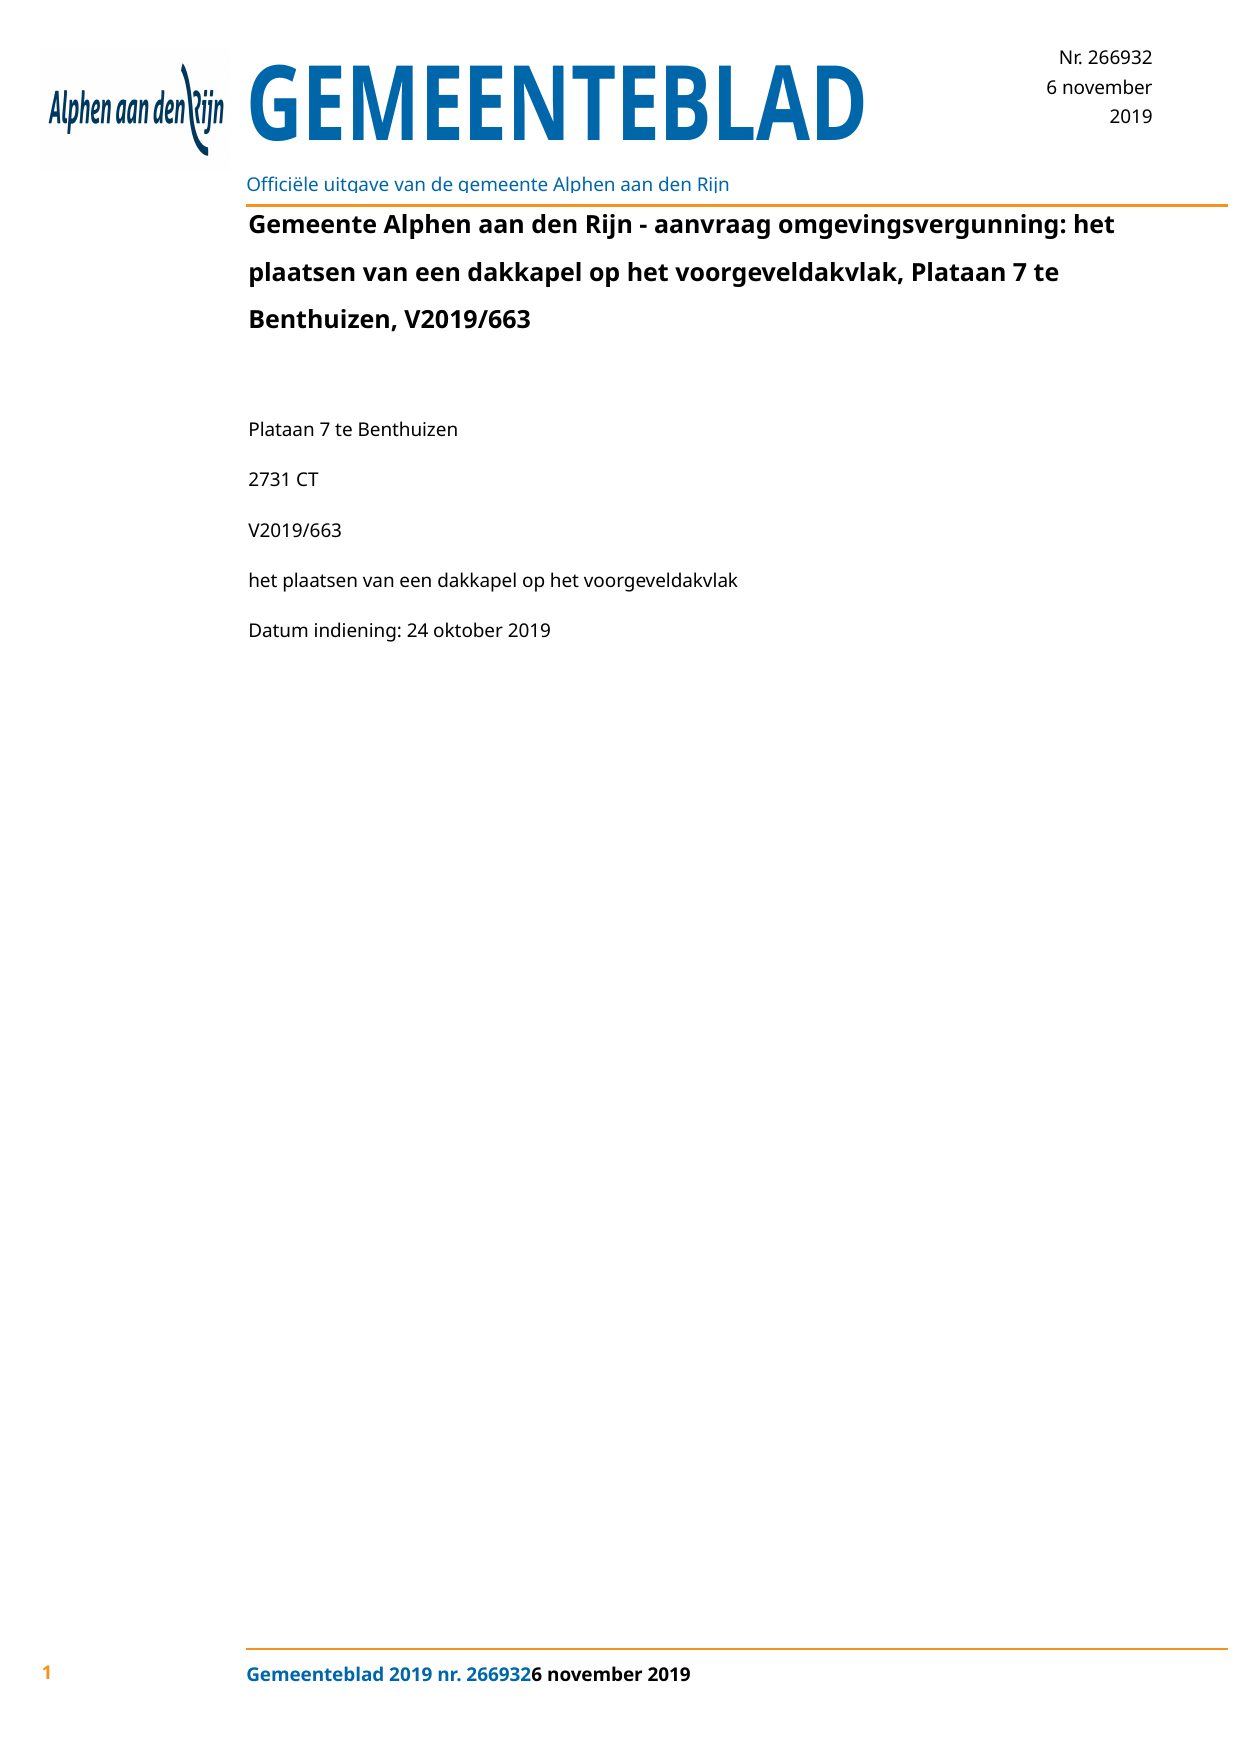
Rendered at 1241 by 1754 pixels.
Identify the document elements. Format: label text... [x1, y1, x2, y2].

text Plataan 7 te Benthuizen [248, 416, 1152, 442]
text V2019/663 [248, 517, 1152, 542]
text 2731 CT [248, 466, 1152, 492]
picture [41, 47, 231, 172]
text Datum indiening: 24 oktober 2019 [248, 618, 1152, 643]
text Gemeente Alphen aan den Rijn - aanvraag omgevingsvergunning: het plaatsen van een dakkapel op het voorgeveldakvlak, Plataan 7 te Benthuizen, V2019/663 [248, 207, 1152, 336]
text het plaatsen van een dakkapel op het voorgeveldakvlak [248, 567, 1152, 593]
